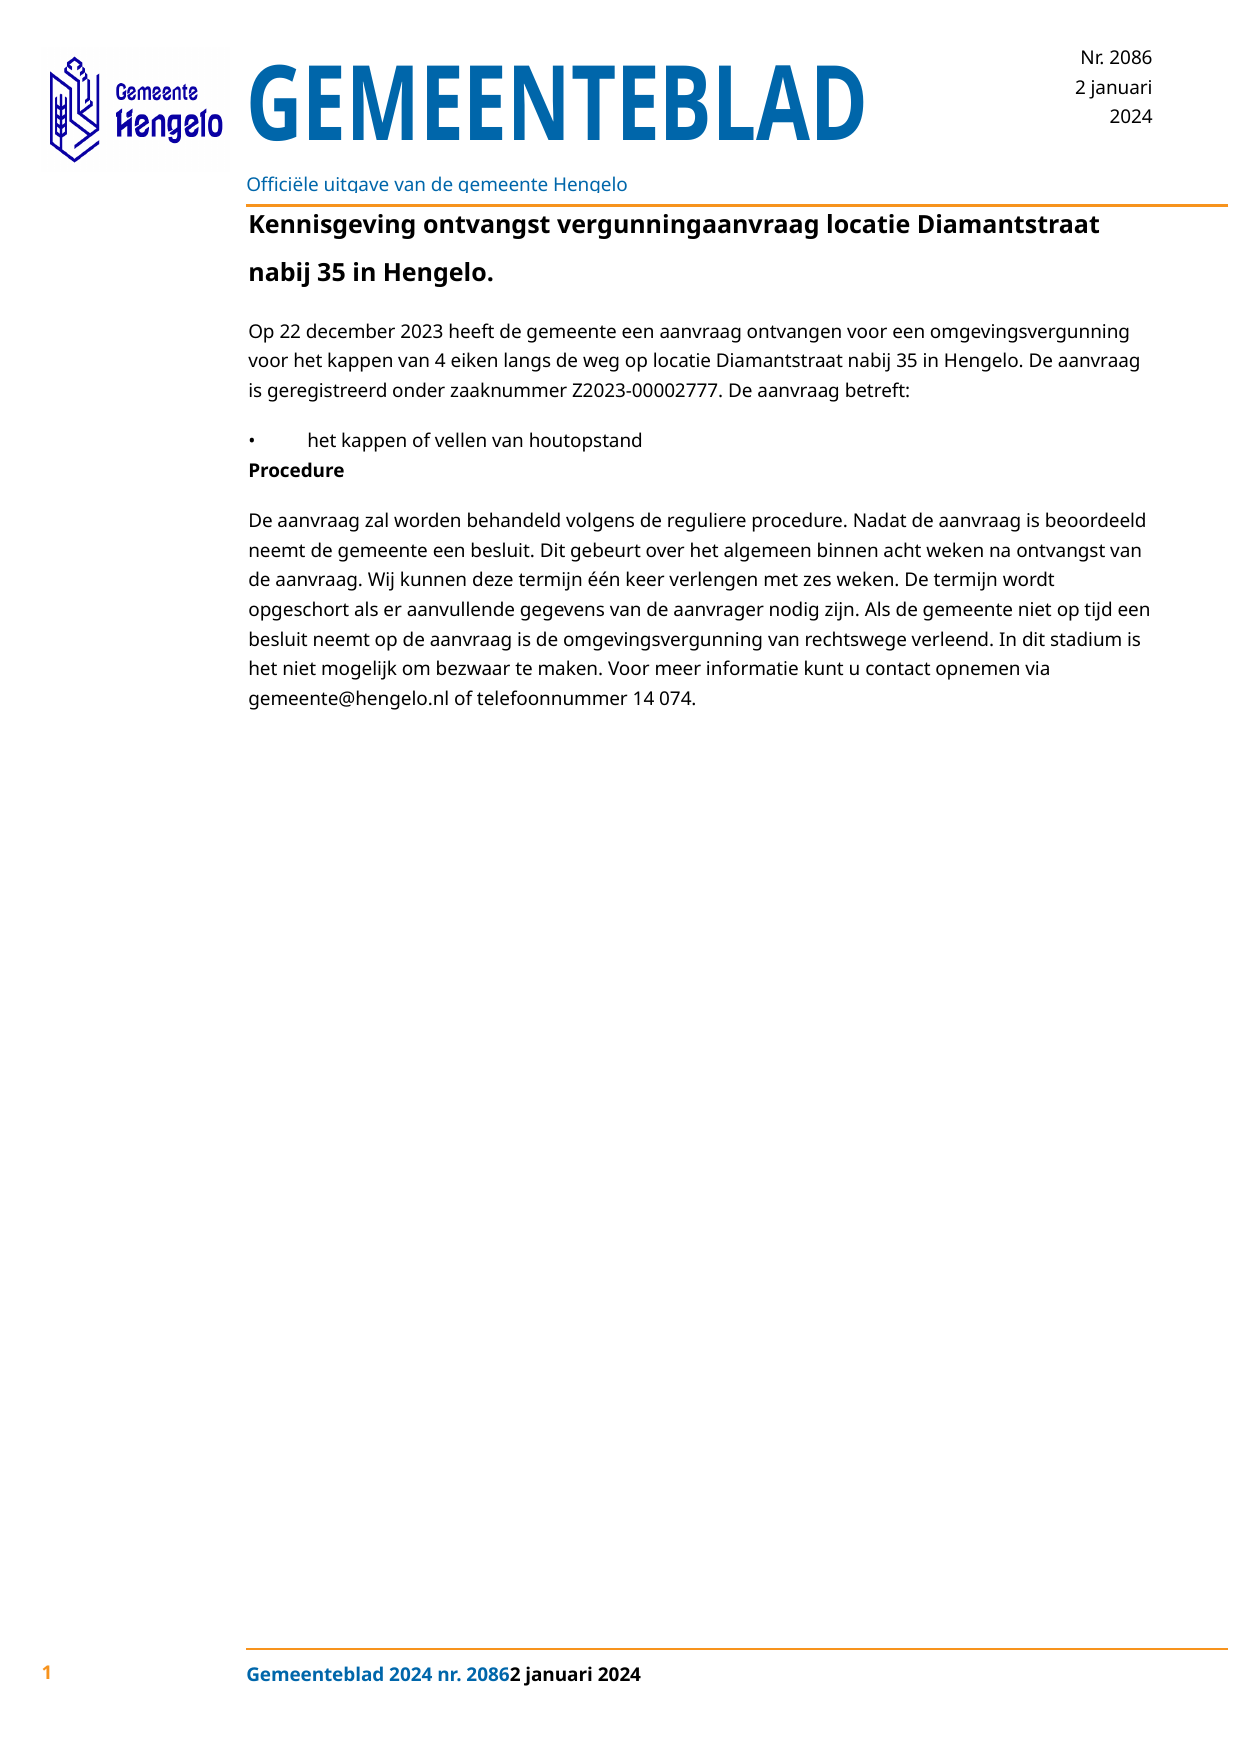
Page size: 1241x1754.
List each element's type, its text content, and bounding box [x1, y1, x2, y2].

text Procedure [248, 457, 1152, 483]
picture [41, 47, 231, 172]
list het kappen of vellen van houtopstand [248, 427, 1152, 453]
text De aanvraag zal worden behandeld volgens de reguliere procedure. Nadat de aanvraag is beoordeeld neemt de gemeente een besluit. Dit gebeurt over het algemeen binnen acht weken na ontvangst van de aanvraag. Wij kunnen deze termijn één keer verlengen met zes weken. De termijn wordt opgeschort als er aanvullende gegevens van de aanvrager nodig zijn. Als de gemeente niet op tijd een besluit neemt op de aanvraag is de omgevingsvergunning van rechtswege verleend. In dit stadium is het niet mogelijk om bezwaar te maken. Voor meer informatie kunt u contact opnemen via gemeente@hengelo.nl of telefoonnummer 14 074. [248, 507, 1152, 711]
text Op 22 december 2023 heeft de gemeente een aanvraag ontvangen voor een omgevingsvergunning voor het kappen van 4 eiken langs de weg op locatie Diamantstraat nabij 35 in Hengelo. De aanvraag is geregistreerd onder zaaknummer Z2023-00002777. De aanvraag betreft: [248, 318, 1152, 403]
text Kennisgeving ontvangst vergunningaanvraag locatie Diamantstraat nabij 35 in Hengelo. [248, 207, 1152, 288]
